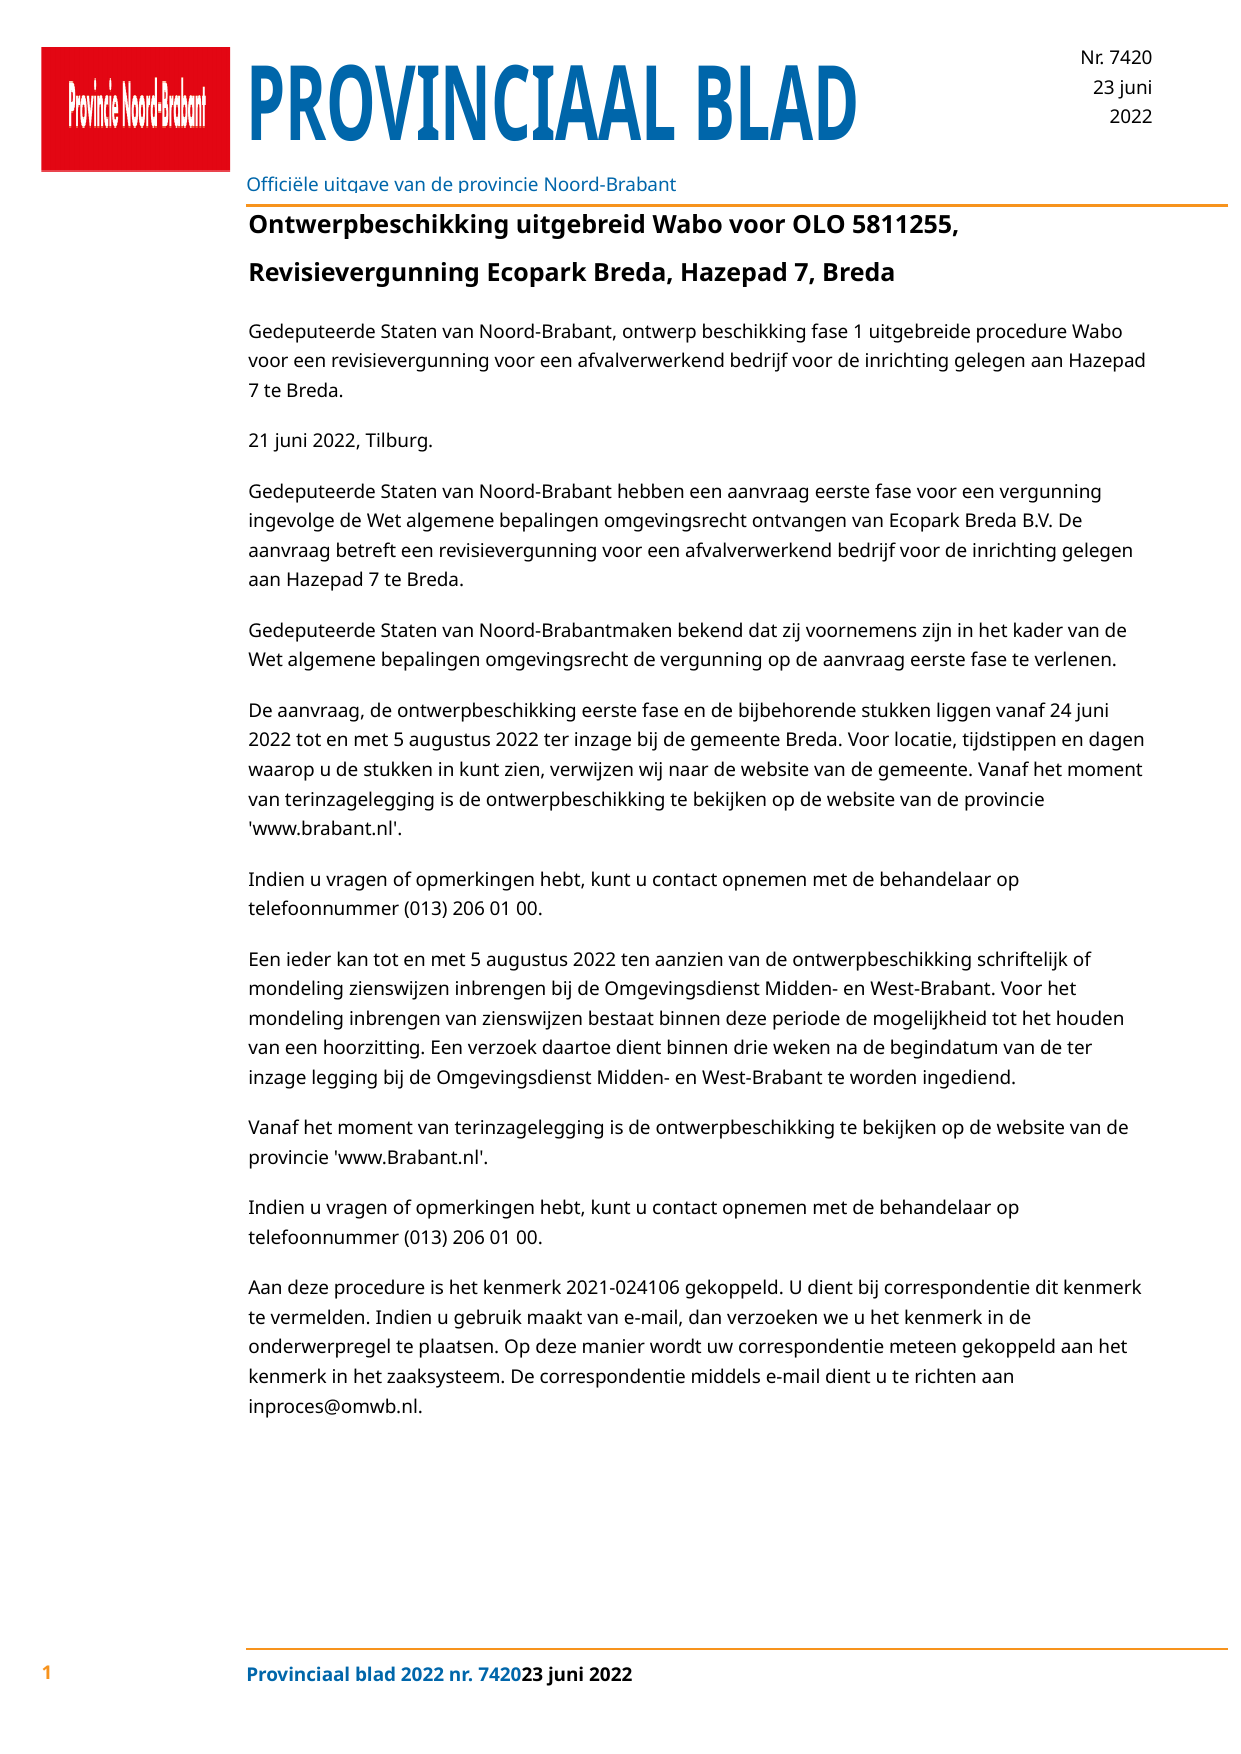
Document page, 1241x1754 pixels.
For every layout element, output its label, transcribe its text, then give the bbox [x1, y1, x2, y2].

text Een ieder kan tot en met 5 augustus 2022 ten aanzien van de ontwerpbeschikking schriftelijk of mondeling zienswijzen inbrengen bij de Omgevingsdienst Midden- en West-Brabant. Voor het mondeling inbrengen van zienswijzen bestaat binnen deze periode de mogelijkheid tot het houden van een hoorzitting. Een verzoek daartoe dient binnen drie weken na de begindatum van de ter inzage legging bij de Omgevingsdienst Midden- en West-Brabant te worden ingediend. [248, 946, 1152, 1090]
text Indien u vragen of opmerkingen hebt, kunt u contact opnemen met de behandelaar op telefoonnummer (013) 206 01 00. [248, 1194, 1152, 1250]
text Vanaf het moment van terinzagelegging is de ontwerpbeschikking te bekijken op de website van de provincie 'www.Brabant.nl'. [248, 1114, 1152, 1170]
text Gedeputeerde Staten van Noord-Brabant, ontwerp beschikking fase 1 uitgebreide procedure Wabo voor een revisievergunning voor een afvalverwerkend bedrijf voor de inrichting gelegen aan Hazepad 7 te Breda. [248, 318, 1152, 403]
text 21 juni 2022, Tilburg. [248, 427, 1152, 453]
text De aanvraag, de ontwerpbeschikking eerste fase en de bijbehorende stukken liggen vanaf 24 juni 2022 tot en met 5 augustus 2022 ter inzage bij de gemeente Breda. Voor locatie, tijdstippen en dagen waarop u de stukken in kunt zien, verwijzen wij naar de website van de gemeente. Vanaf het moment van terinzagelegging is de ontwerpbeschikking te bekijken op de website van de provincie 'www.brabant.nl'. [248, 697, 1152, 841]
text Indien u vragen of opmerkingen hebt, kunt u contact opnemen met de behandelaar op telefoonnummer (013) 206 01 00. [248, 866, 1152, 921]
text Gedeputeerde Staten van Noord-Brabantmaken bekend dat zij voornemens zijn in het kader van de Wet algemene bepalingen omgevingsrecht de vergunning op de aanvraag eerste fase te verlenen. [248, 617, 1152, 672]
text Gedeputeerde Staten van Noord-Brabant hebben een aanvraag eerste fase voor een vergunning ingevolge de Wet algemene bepalingen omgevingsrecht ontvangen van Ecopark Breda B.V. De aanvraag betreft een revisievergunning voor een afvalverwerkend bedrijf voor de inrichting gelegen aan Hazepad 7 te Breda. [248, 478, 1152, 592]
text Ontwerpbeschikking uitgebreid Wabo voor OLO 5811255, Revisievergunning Ecopark Breda, Hazepad 7, Breda [248, 207, 1152, 288]
picture [41, 47, 231, 172]
text Aan deze procedure is het kenmerk 2021-024106 gekoppeld. U dient bij correspondentie dit kenmerk te vermelden. Indien u gebruik maakt van e-mail, dan verzoeken we u het kenmerk in de onderwerpregel te plaatsen. Op deze manier wordt uw correspondentie meteen gekoppeld aan het kenmerk in het zaaksysteem. De correspondentie middels e-mail dient u te richten aan inproces@omwb.nl. [248, 1274, 1152, 1419]
